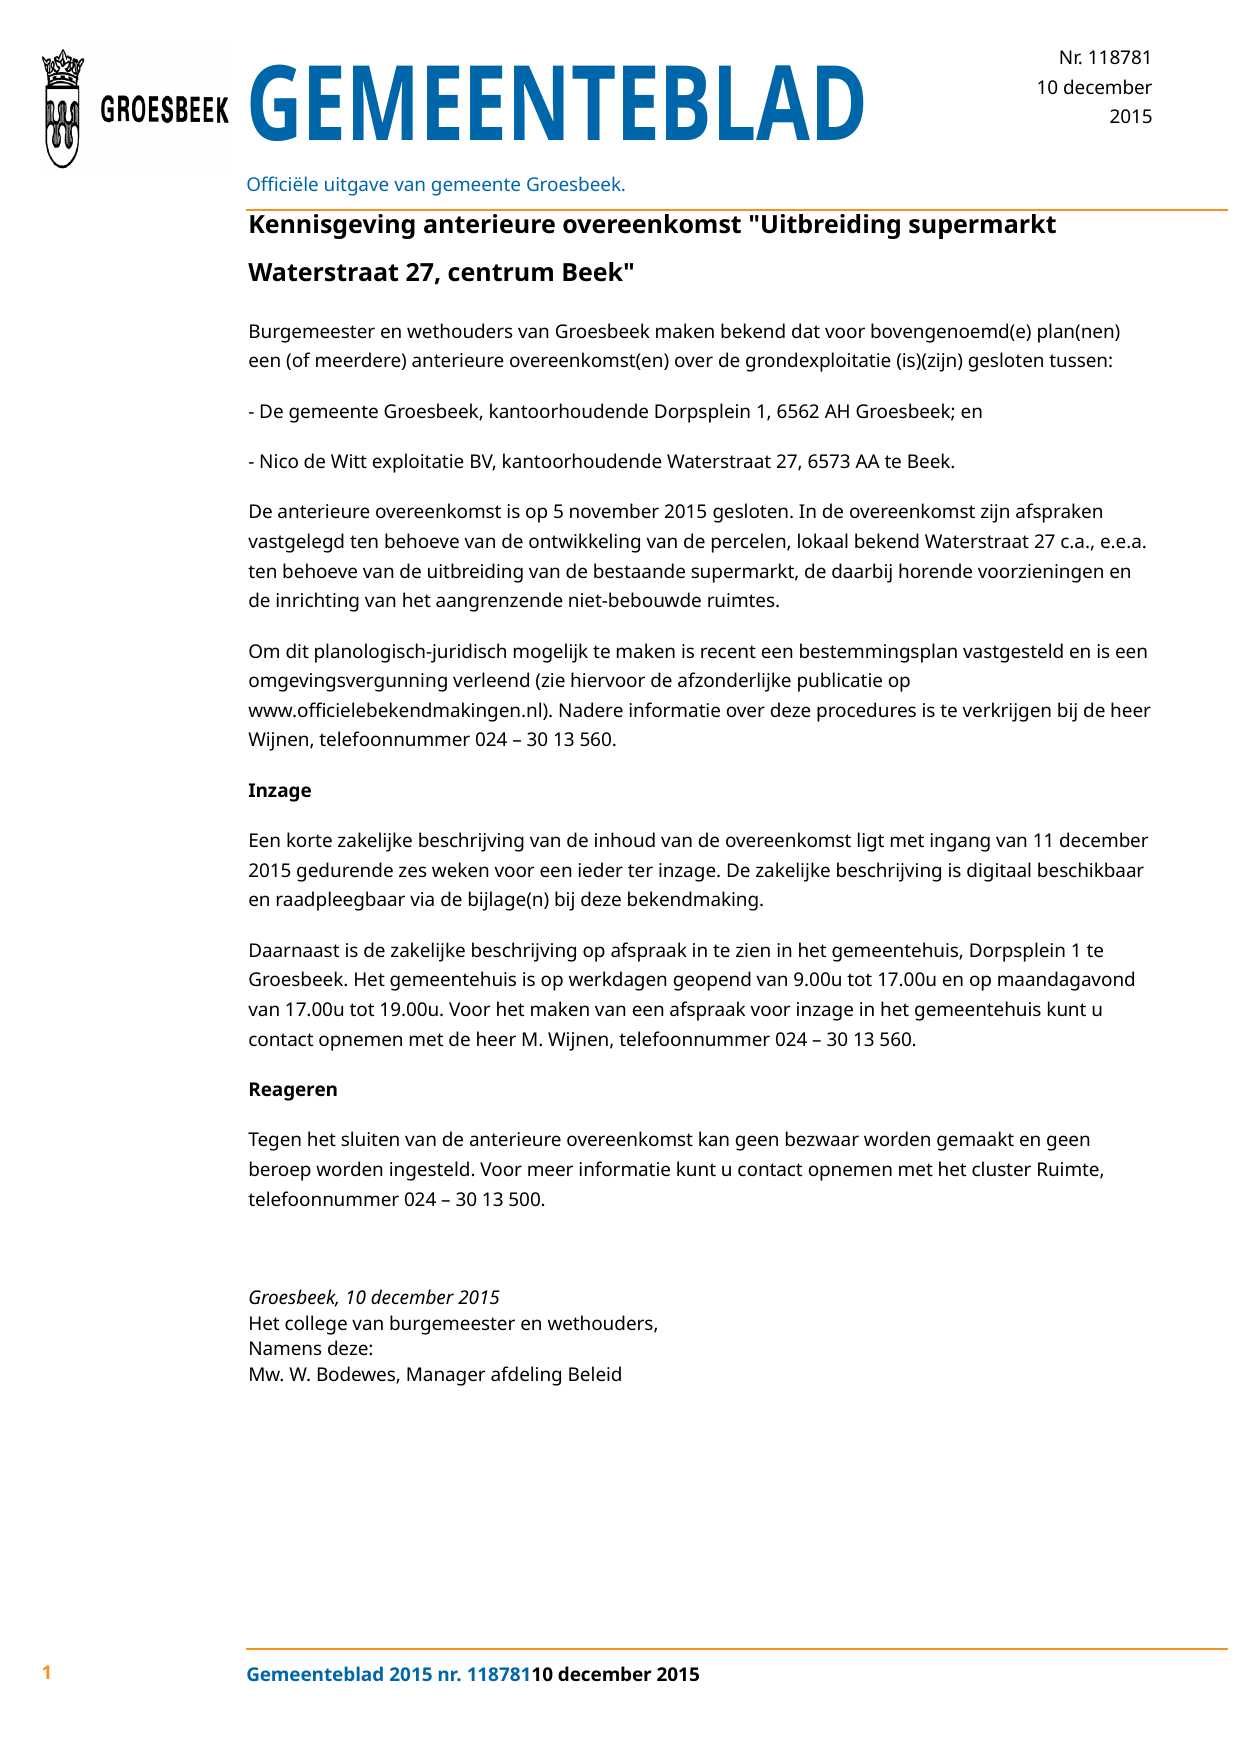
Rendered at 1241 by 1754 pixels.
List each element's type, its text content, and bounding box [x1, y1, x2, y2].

text Namens deze: [248, 1336, 1152, 1361]
text Inzage [248, 777, 1152, 803]
text - De gemeente Groesbeek, kantoorhoudende Dorpsplein 1, 6562 AH Groesbeek; en [248, 398, 1152, 424]
text Burgemeester en wethouders van Groesbeek maken bekend dat voor bovengenoemd(e) plan(nen) een (of meerdere) anterieure overeenkomst(en) over de grondexploitatie (is)(zijn) gesloten tussen: [248, 318, 1152, 373]
text Mw. W. Bodewes, Manager afdeling Beleid [248, 1361, 1152, 1387]
text Kennisgeving anterieure overeenkomst "Uitbreiding supermarkt Waterstraat 27, centrum Beek" [248, 211, 1152, 288]
text Daarnaast is de zakelijke beschrijving op afspraak in te zien in het gemeentehuis, Dorpsplein 1 te Groesbeek. Het gemeentehuis is op werkdagen geopend van 9.00u tot 17.00u en op maandagavond van 17.00u tot 19.00u. Voor het maken van een afspraak voor inzage in het gemeentehuis kunt u contact opnemen met de heer M. Wijnen, telefoonnummer 024 – 30 13 560. [248, 937, 1152, 1052]
text - Nico de Witt exploitatie BV, kantoorhoudende Waterstraat 27, 6573 AA te Beek. [248, 448, 1152, 474]
picture [41, 47, 231, 172]
text Tegen het sluiten van de anterieure overeenkomst kan geen bezwaar worden gemaakt en geen beroep worden ingesteld. Voor meer informatie kunt u contact opnemen met het cluster Ruimte, telefoonnummer 024 – 30 13 500. [248, 1127, 1152, 1212]
text De anterieure overeenkomst is op 5 november 2015 gesloten. In de overeenkomst zijn afspraken vastgelegd ten behoeve van de ontwikkeling van de percelen, lokaal bekend Waterstraat 27 c.a., e.e.a. ten behoeve van de uitbreiding van de bestaande supermarkt, de daarbij horende voorzieningen en de inrichting van het aangrenzende niet-bebouwde ruimtes. [248, 499, 1152, 613]
text Groesbeek, 10 december 2015 [248, 1284, 1152, 1310]
text Het college van burgemeester en wethouders, [248, 1310, 1152, 1336]
text Om dit planologisch-juridisch mogelijk te maken is recent een bestemmingsplan vastgesteld en is een omgevingsvergunning verleend (zie hiervoor de afzonderlijke publicatie op www.officielebekendmakingen.nl). Nadere informatie over deze procedures is te verkrijgen bij de heer Wijnen, telefoonnummer 024 – 30 13 560. [248, 638, 1152, 752]
text Reageren [248, 1076, 1152, 1102]
text Een korte zakelijke beschrijving van de inhoud van de overeenkomst ligt met ingang van 11 december 2015 gedurende zes weken voor een ieder ter inzage. De zakelijke beschrijving is digitaal beschikbaar en raadpleegbaar via de bijlage(n) bij deze bekendmaking. [248, 827, 1152, 912]
